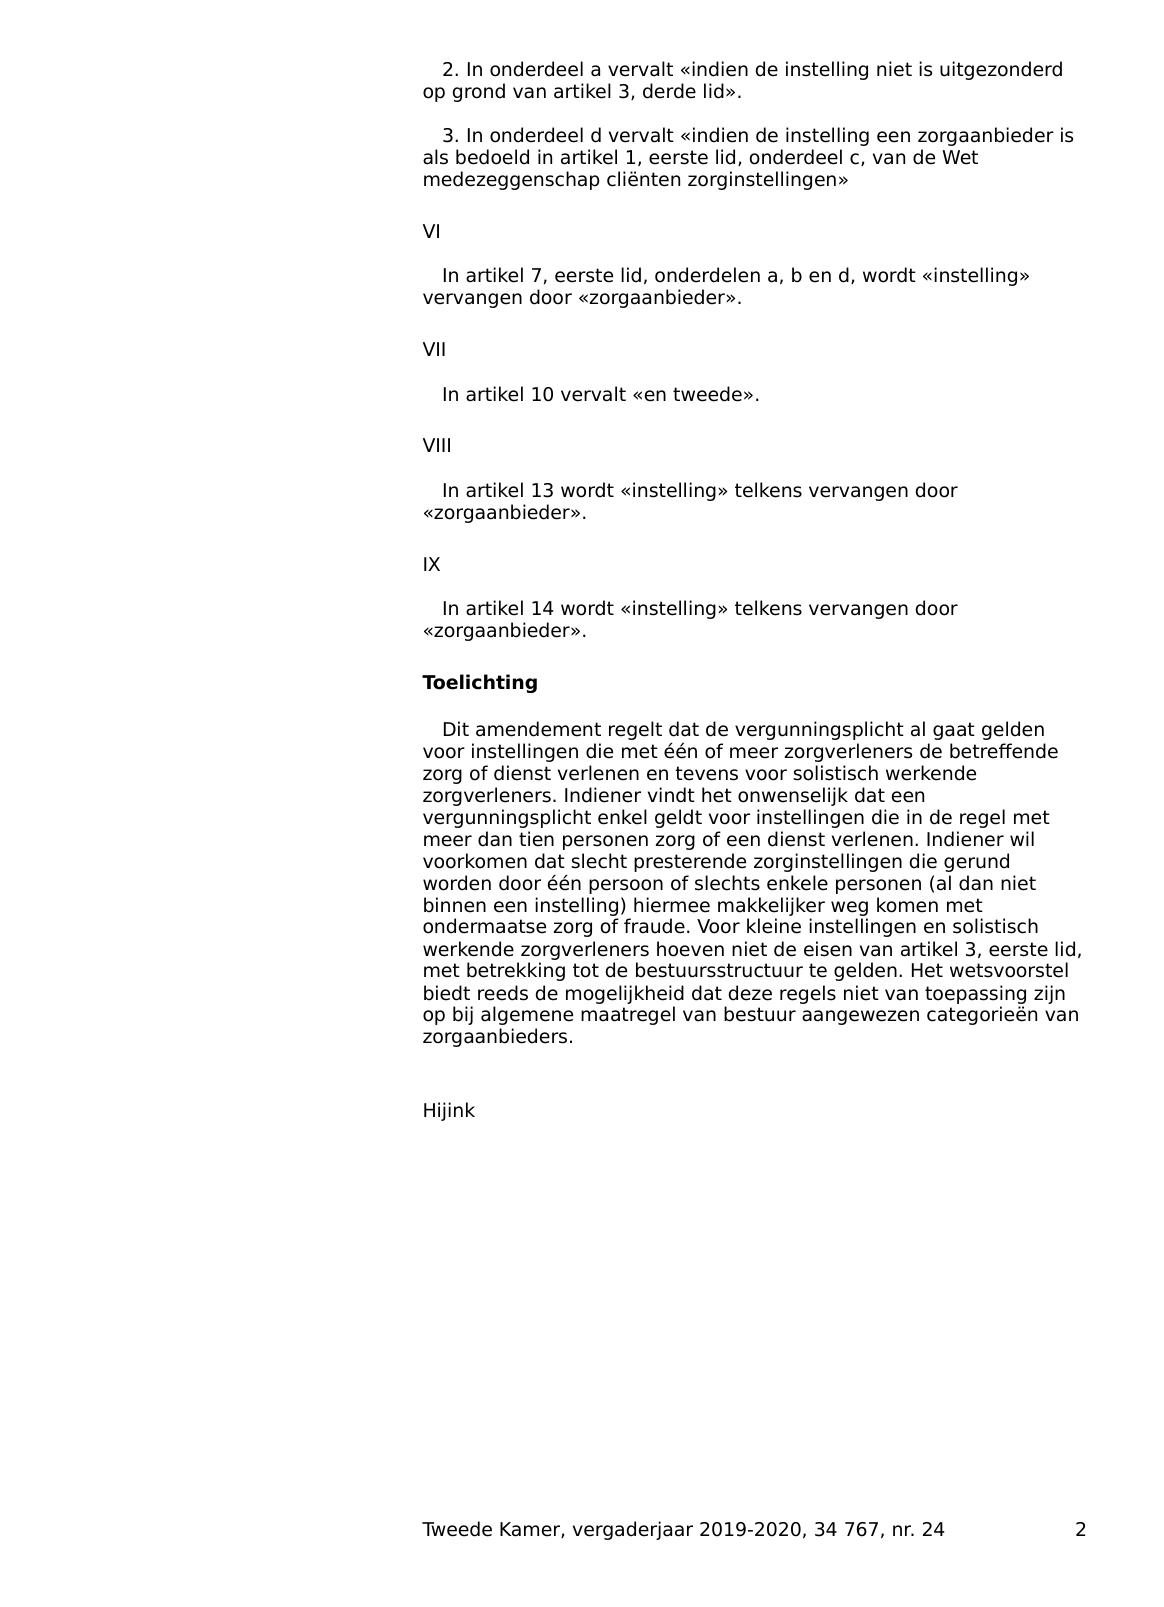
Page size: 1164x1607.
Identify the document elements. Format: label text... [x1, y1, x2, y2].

subtitle Toelichting [422, 672, 1087, 694]
text In artikel 10 vervalt «en tweede». [422, 383, 1087, 405]
text 2. In onderdeel a vervalt «indien de instelling niet is uitgezonderd op grond van artikel 3, derde lid». [422, 59, 1087, 103]
text In artikel 13 wordt «instelling» telkens vervangen door «zorgaanbieder». [422, 479, 1087, 523]
text Dit amendement regelt dat de vergunningsplicht al gaat gelden voor instellingen die met één of meer zorgverleners de betreffende zorg of dienst verlenen en tevens voor solistisch werkende zorgverleners. Indiener vindt het onwenselijk dat een vergunningsplicht enkel geldt voor instellingen die in de regel met meer dan tien personen zorg of een dienst verlenen. Indiener wil voorkomen dat slecht presterende zorginstellingen die gerund worden door één persoon of slechts enkele personen (al dan niet binnen een instelling) hiermee makkelijker weg komen met ondermaatse zorg of fraude. Voor kleine instellingen en solistisch werkende zorgverleners hoeven niet de eisen van artikel 3, eerste lid, met betrekking tot de bestuursstructuur te gelden. Het wetsvoorstel biedt reeds de mogelijkheid dat deze regels niet van toepassing zijn op bij algemene maatregel van bestuur aangewezen categorieën van zorgaanbieders. [422, 719, 1087, 1048]
subtitle VII [422, 339, 1087, 361]
subtitle VI [422, 221, 1087, 243]
subtitle IX [422, 553, 1087, 576]
text Hijink [422, 1078, 1087, 1122]
subtitle VIII [422, 435, 1087, 457]
text 3. In onderdeel d vervalt «indien de instelling een zorgaanbieder is als bedoeld in artikel 1, eerste lid, onderdeel c, van de Wet medezeggenschap cliënten zorginstellingen» [422, 125, 1087, 191]
text In artikel 14 wordt «instelling» telkens vervangen door «zorgaanbieder». [422, 598, 1087, 642]
text In artikel 7, eerste lid, onderdelen a, b en d, wordt «instelling» vervangen door «zorgaanbieder». [422, 265, 1087, 309]
